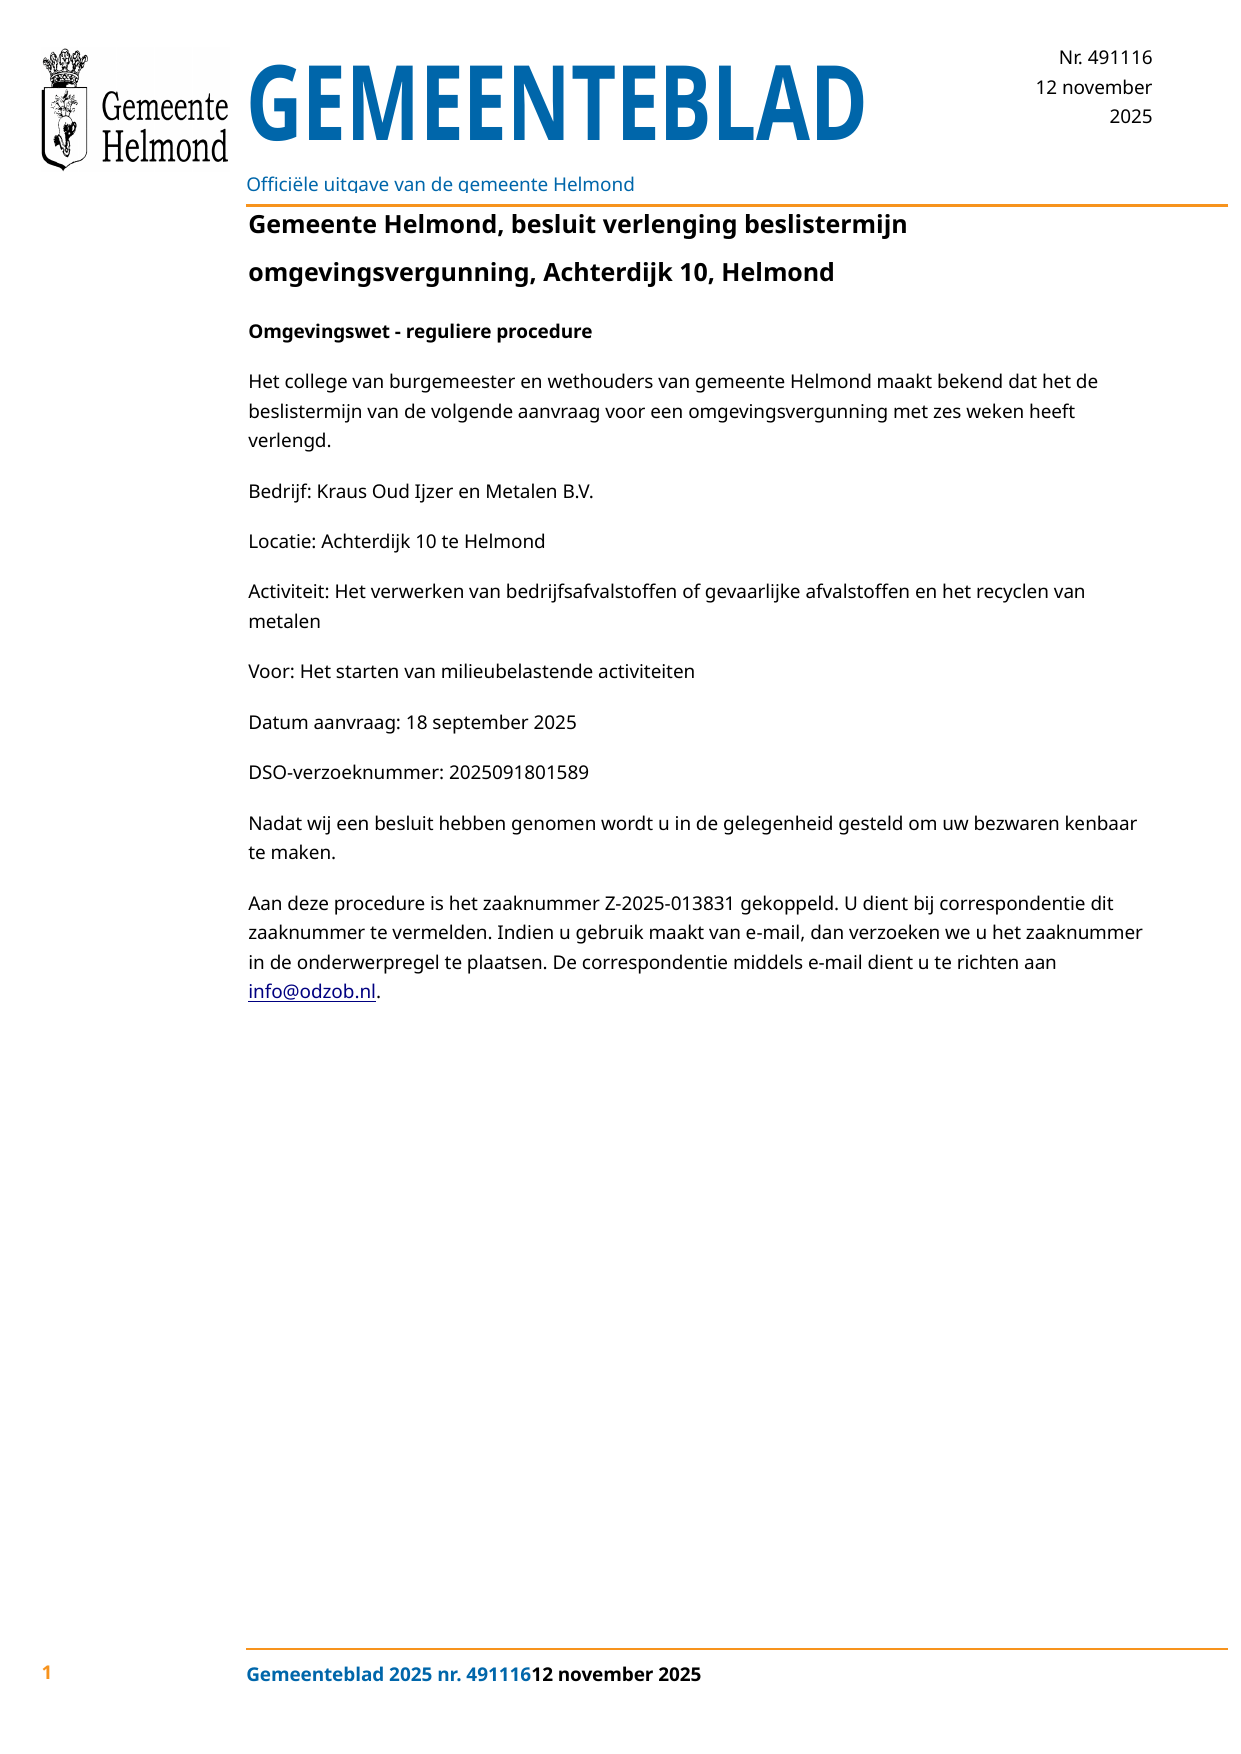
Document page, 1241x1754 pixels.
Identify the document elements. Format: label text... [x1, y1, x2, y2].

text Nadat wij een besluit hebben genomen wordt u in de gelegenheid gesteld om uw bezwaren kenbaar te maken. [248, 810, 1152, 865]
text Het college van burgemeester en wethouders van gemeente Helmond maakt bekend dat het de beslistermijn van de volgende aanvraag voor een omgevingsvergunning met zes weken heeft verlengd. [248, 368, 1152, 453]
text Activiteit: Het verwerken van bedrijfsafvalstoffen of gevaarlijke afvalstoffen en het recyclen van metalen [248, 579, 1152, 634]
text Omgevingswet - reguliere procedure [248, 318, 1152, 344]
text Bedrijf: Kraus Oud Ijzer en Metalen B.V. [248, 478, 1152, 504]
text DSO-verzoeknummer: 2025091801589 [248, 759, 1152, 785]
text Voor: Het starten van milieubelastende activiteiten [248, 659, 1152, 684]
text Gemeente Helmond, besluit verlenging beslistermijn omgevingsvergunning, Achterdijk 10, Helmond [248, 207, 1152, 288]
text Locatie: Achterdijk 10 te Helmond [248, 528, 1152, 554]
picture [41, 47, 231, 172]
text Datum aanvraag: 18 september 2025 [248, 709, 1152, 735]
text Aan deze procedure is het zaaknummer Z-2025-013831 gekoppeld. U dient bij correspondentie dit zaaknummer te vermelden. Indien u gebruik maakt van e-mail, dan verzoeken we u het zaaknummer in de onderwerpregel te plaatsen. De correspondentie middels e-mail dient u te richten aan info@odzob.nl. [248, 890, 1152, 1004]
